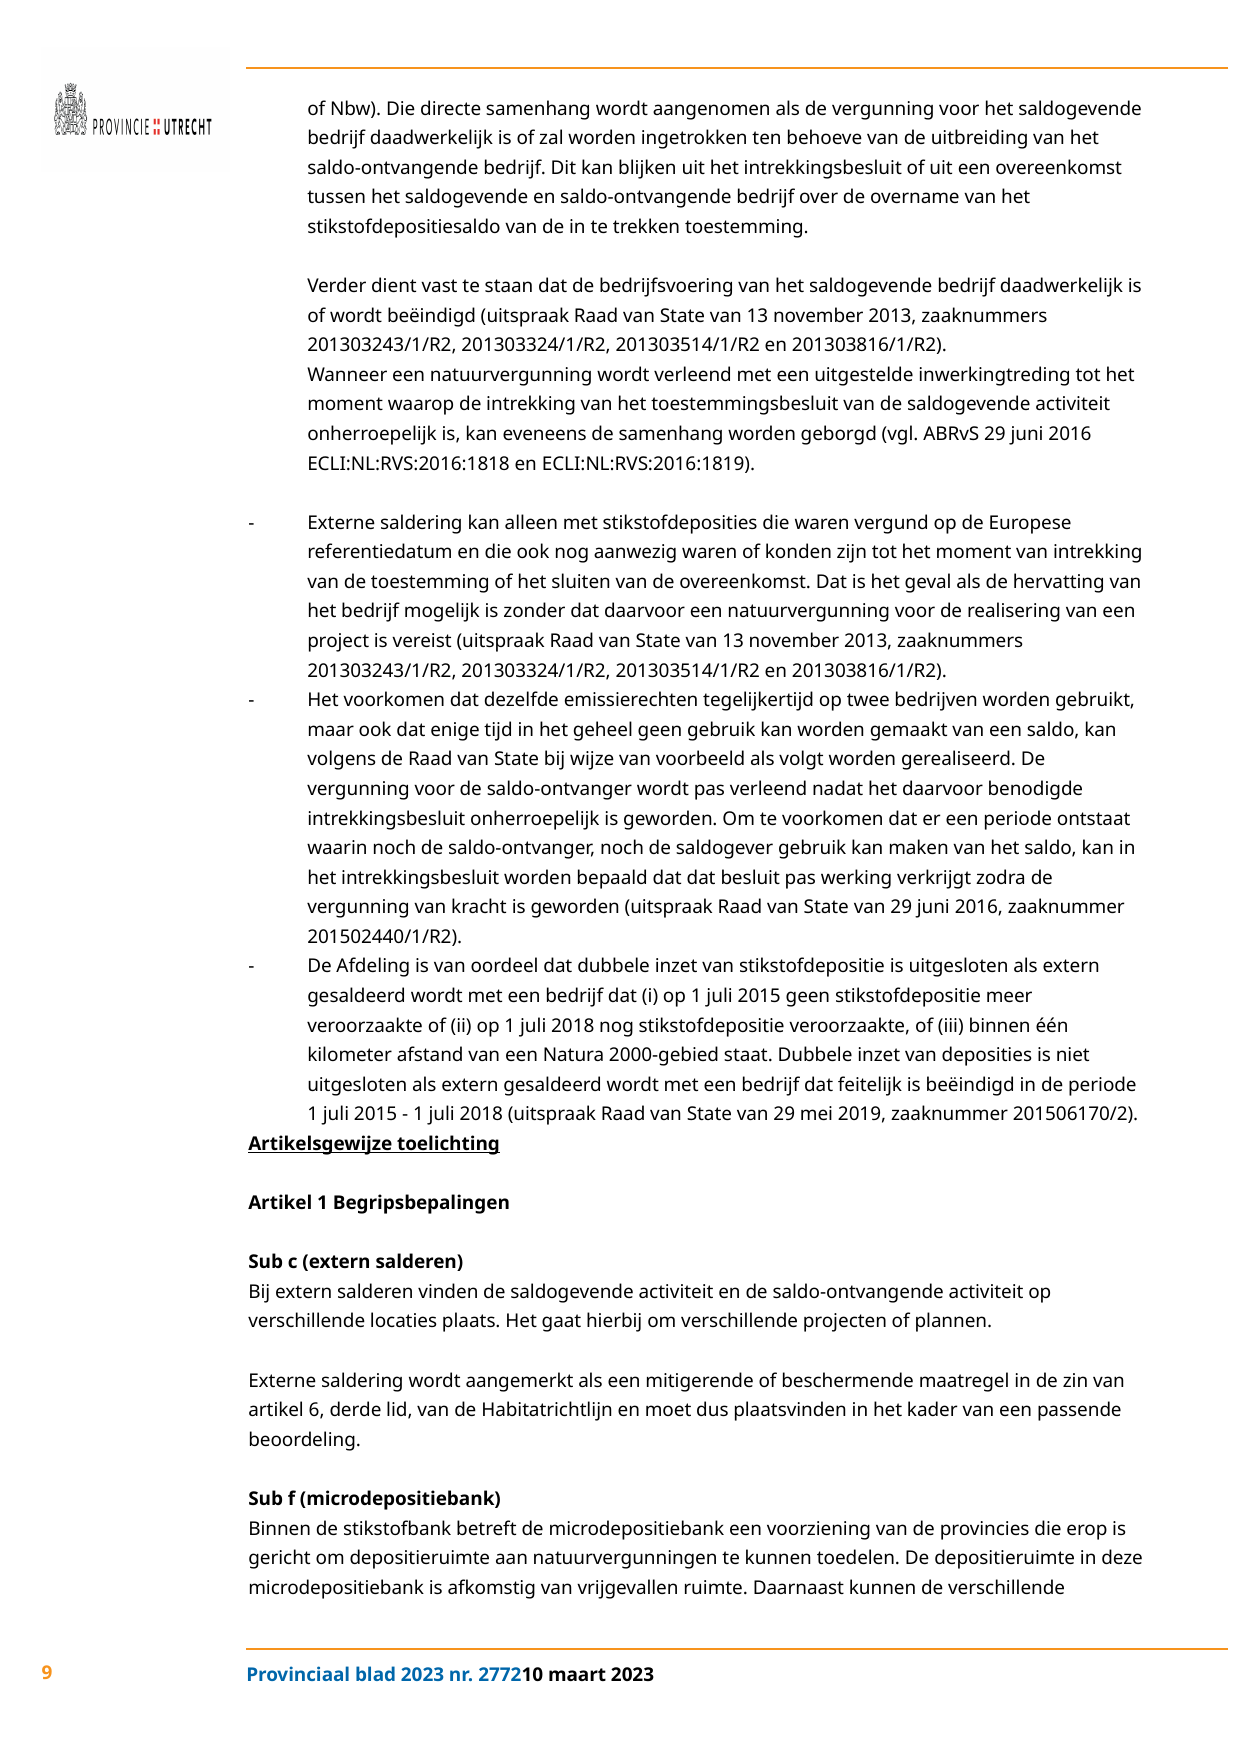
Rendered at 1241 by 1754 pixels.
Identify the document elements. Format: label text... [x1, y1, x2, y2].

text Sub c (extern salderen) [248, 1248, 1152, 1274]
text Binnen de stikstofbank betreft de microdepositiebank een voorziening van de provincies die erop is gericht om depositieruimte aan natuurvergunningen te kunnen toedelen. De depositieruimte in deze microdepositiebank is afkomstig van vrijgevallen ruimte. Daarnaast kunnen de verschillende [248, 1515, 1152, 1600]
text Sub f (microdepositiebank) [248, 1485, 1152, 1511]
list Externe saldering kan alleen met stikstofdeposities die waren vergund op de Europese referentiedatum en die ook nog aanwezig waren of konden zijn tot het moment van intrekking van de toestemming of het sluiten van de overeenkomst. Dat is het geval als de hervatting van het bedrijf mogelijk is zonder dat daarvoor een natuurvergunning voor de realisering van een project is vereist (uitspraak Raad van State van 13 november 2013, zaaknummers 201303243/1/R2, 201303324/1/R2, 201303514/1/R2 en 201303816/1/R2). [248, 509, 1152, 683]
text Bij extern salderen vinden de saldogevende activiteit en de saldo-ontvangende activiteit op verschillende locaties plaats. Het gaat hierbij om verschillende projecten of plannen. [248, 1278, 1152, 1333]
list of Nbw). Die directe samenhang wordt aangenomen als de vergunning voor het saldogevende bedrijf daadwerkelijk is of zal worden ingetrokken ten behoeve van de uitbreiding van het saldo-ontvangende bedrijf. Dit kan blijken uit het intrekkingsbesluit of uit een overeenkomst tussen het saldogevende en saldo-ontvangende bedrijf over de overname van het stikstofdepositiesaldo van de in te trekken toestemming. [248, 95, 1152, 239]
list Wanneer een natuurvergunning wordt verleend met een uitgestelde inwerkingtreding tot het moment waarop de intrekking van het toestemmingsbesluit van de saldogevende activiteit onherroepelijk is, kan eveneens de samenhang worden geborgd (vgl. ABRvS 29 juni 2016 ECLI:NL:RVS:2016:1818 en ECLI:NL:RVS:2016:1819). [248, 361, 1152, 476]
text Artikel 1 Begripsbepalingen [248, 1189, 1152, 1215]
list Verder dient vast te staan dat de bedrijfsvoering van het saldogevende bedrijf daadwerkelijk is of wordt beëindigd (uitspraak Raad van State van 13 november 2013, zaaknummers 201303243/1/R2, 201303324/1/R2, 201303514/1/R2 en 201303816/1/R2). [248, 272, 1152, 357]
text Artikelsgewijze toelichting [248, 1130, 1152, 1156]
picture [41, 47, 231, 172]
text Externe saldering wordt aangemerkt als een mitigerende of beschermende maatregel in de zin van artikel 6, derde lid, van de Habitatrichtlijn en moet dus plaatsvinden in het kader van een passende beoordeling. [248, 1367, 1152, 1452]
list Het voorkomen dat dezelfde emissierechten tegelijkertijd op twee bedrijven worden gebruikt, maar ook dat enige tijd in het geheel geen gebruik kan worden gemaakt van een saldo, kan volgens de Raad van State bij wijze van voorbeeld als volgt worden gerealiseerd. De vergunning voor de saldo-ontvanger wordt pas verleend nadat het daarvoor benodigde intrekkingsbesluit onherroepelijk is geworden. Om te voorkomen dat er een periode ontstaat waarin noch de saldo-ontvanger, noch de saldogever gebruik kan maken van het saldo, kan in het intrekkingsbesluit worden bepaald dat dat besluit pas werking verkrijgt zodra de vergunning van kracht is geworden (uitspraak Raad van State van 29 juni 2016, zaaknummer 201502440/1/R2). [248, 686, 1152, 949]
list De Afdeling is van oordeel dat dubbele inzet van stikstofdepositie is uitgesloten als extern gesaldeerd wordt met een bedrijf dat (i) op 1 juli 2015 geen stikstofdepositie meer veroorzaakte of (ii) op 1 juli 2018 nog stikstofdepositie veroorzaakte, of (iii) binnen één kilometer afstand van een Natura 2000-gebied staat. Dubbele inzet van deposities is niet uitgesloten als extern gesaldeerd wordt met een bedrijf dat feitelijk is beëindigd in de periode 1 juli 2015 - 1 juli 2018 (uitspraak Raad van State van 29 mei 2019, zaaknummer 201506170/2). [248, 953, 1152, 1126]
